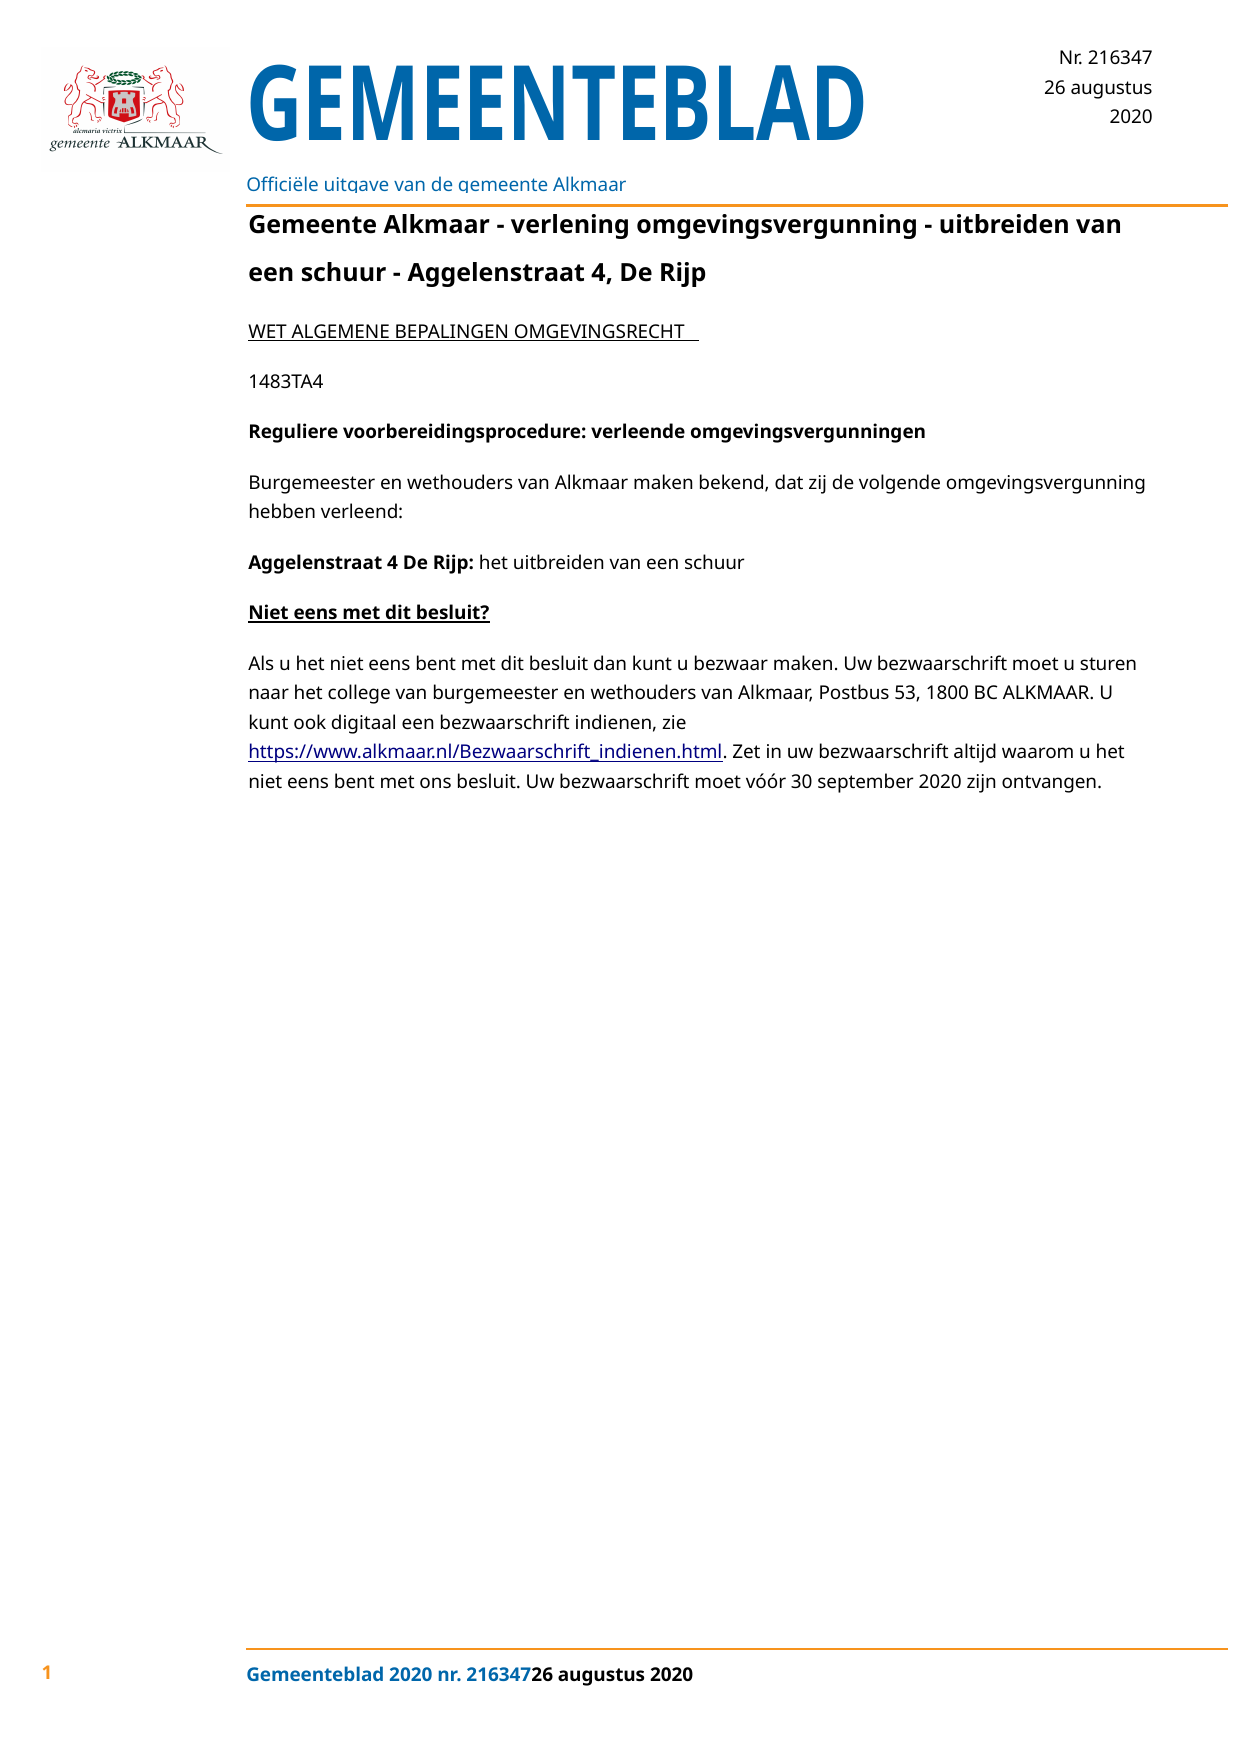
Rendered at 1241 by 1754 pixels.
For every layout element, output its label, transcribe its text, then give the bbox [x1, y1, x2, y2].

text 1483TA4 [248, 368, 1152, 394]
text Gemeente Alkmaar - verlening omgevingsvergunning - uitbreiden van een schuur - Aggelenstraat 4, De Rijp [248, 207, 1152, 288]
text Reguliere voorbereidingsprocedure: verleende omgevingsvergunningen [248, 419, 1152, 444]
picture [41, 47, 231, 172]
text Burgemeester en wethouders van Alkmaar maken bekend, dat zij de volgende omgevingsvergunning hebben verleend: [248, 469, 1152, 524]
text Aggelenstraat 4 De Rijp: het uitbreiden van een schuur [248, 549, 1152, 575]
text Niet eens met dit besluit? [248, 599, 1152, 625]
text WET ALGEMENE BEPALINGEN OMGEVINGSRECHT [248, 318, 1152, 344]
text Als u het niet eens bent met dit besluit dan kunt u bezwaar maken. Uw bezwaarschrift moet u sturen naar het college van burgemeester en wethouders van Alkmaar, Postbus 53, 1800 BC ALKMAAR. U kunt ook digitaal een bezwaarschrift indienen, zie https://www.alkmaar.nl/Bezwaarschrift_indienen.html. Zet in uw bezwaarschrift altijd waarom u het niet eens bent met ons besluit. Uw bezwaarschrift moet vóór 30 september 2020 zijn ontvangen. [248, 650, 1152, 794]
